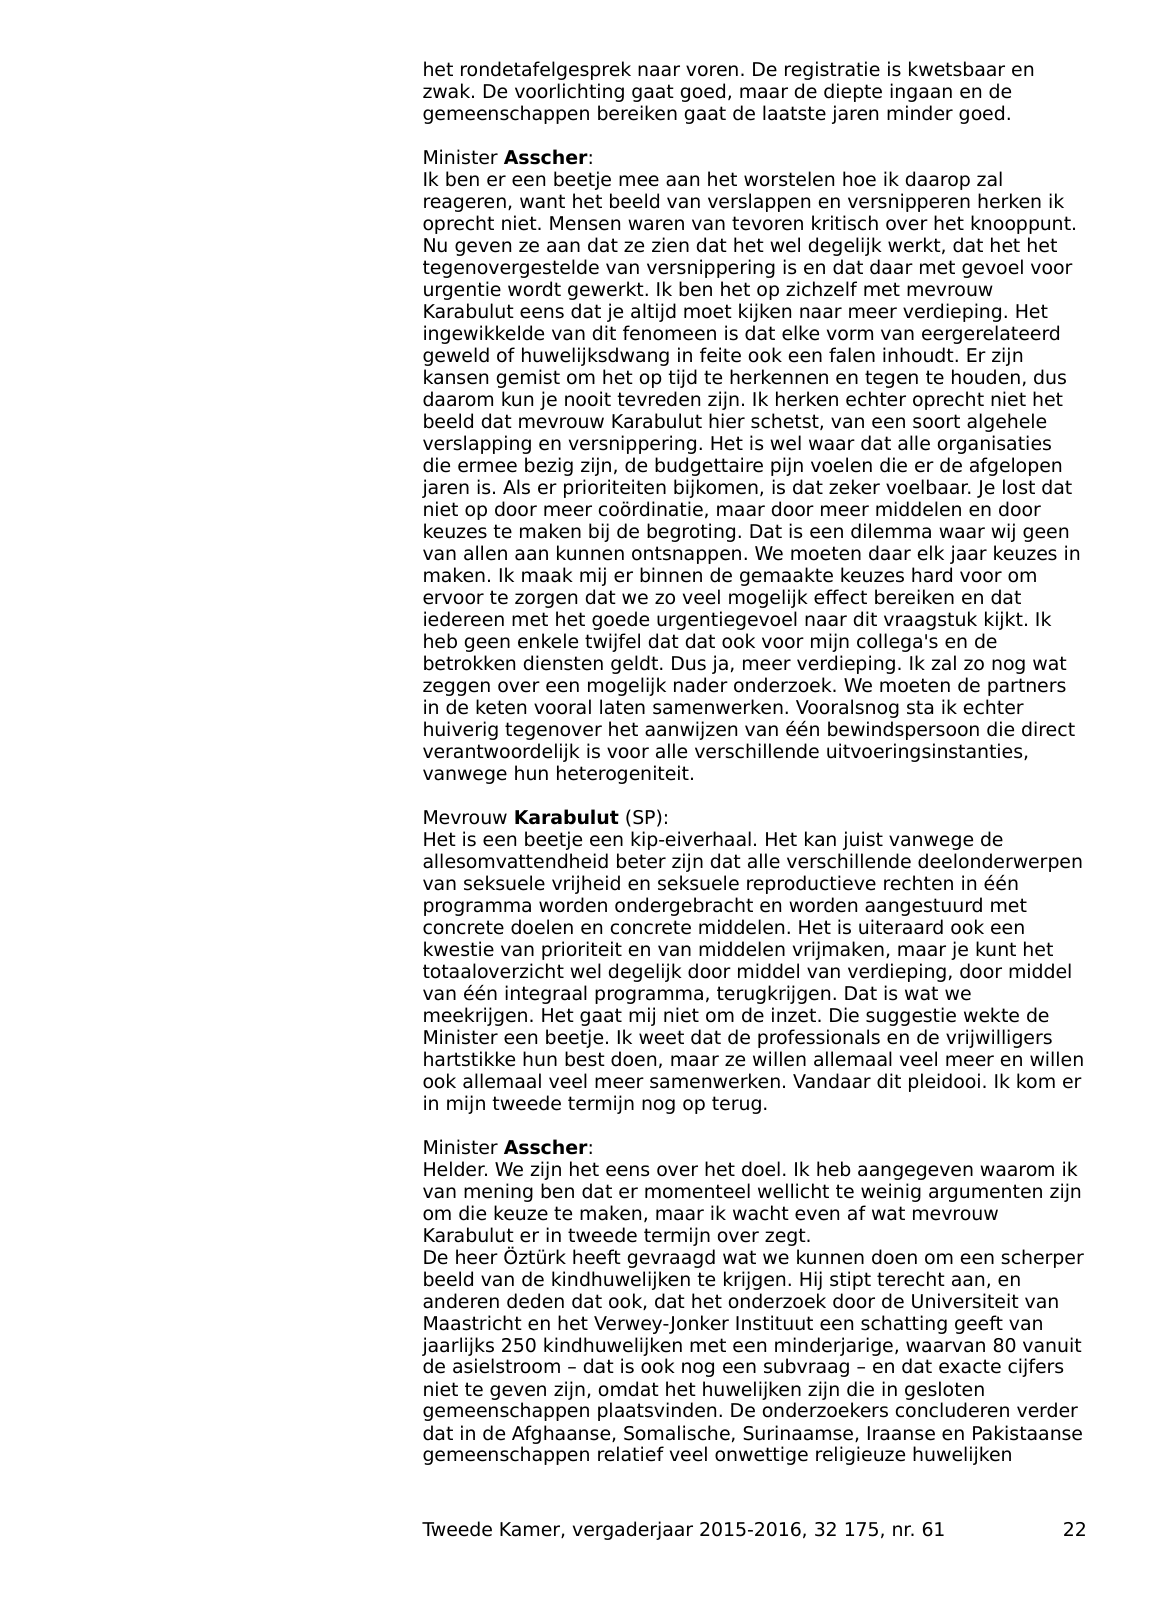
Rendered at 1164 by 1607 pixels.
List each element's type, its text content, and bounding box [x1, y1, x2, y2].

text het rondetafelgesprek naar voren. De registratie is kwetsbaar en zwak. De voorlichting gaat goed, maar de diepte ingaan en de gemeenschappen bereiken gaat de laatste jaren minder goed. [422, 59, 1087, 125]
text Helder. We zijn het eens over het doel. Ik heb aangegeven waarom ik van mening ben dat er momenteel wellicht te weinig argumenten zijn om die keuze te maken, maar ik wacht even af wat mevrouw Karabulut er in tweede termijn over zegt. [422, 1159, 1087, 1247]
text Minister Asscher: [422, 147, 1087, 169]
text Minister Asscher: [422, 1137, 1087, 1159]
text Mevrouw Karabulut (SP): [422, 807, 1087, 829]
text De heer Öztürk heeft gevraagd wat we kunnen doen om een scherper beeld van de kindhuwelijken te krijgen. Hij stipt terecht aan, en anderen deden dat ook, dat het onderzoek door de Universiteit van Maastricht en het Verwey-Jonker Instituut een schatting geeft van jaarlijks 250 kindhuwelijken met een minderjarige, waarvan 80 vanuit de asielstroom – dat is ook nog een subvraag – en dat exacte cijfers niet te geven zijn, omdat het huwelijken zijn die in gesloten gemeenschappen plaatsvinden. De onderzoekers concluderen verder dat in de Afghaanse, Somalische, Surinaamse, Iraanse en Pakistaanse gemeenschappen relatief veel onwettige religieuze huwelijken [422, 1247, 1087, 1466]
text Het is een beetje een kip-eiverhaal. Het kan juist vanwege de allesomvattendheid beter zijn dat alle verschillende deelonderwerpen van seksuele vrijheid en seksuele reproductieve rechten in één programma worden ondergebracht en worden aangestuurd met concrete doelen en concrete middelen. Het is uiteraard ook een kwestie van prioriteit en van middelen vrijmaken, maar je kunt het totaaloverzicht wel degelijk door middel van verdieping, door middel van één integraal programma, terugkrijgen. Dat is wat we meekrijgen. Het gaat mij niet om de inzet. Die suggestie wekte de Minister een beetje. Ik weet dat de professionals en de vrijwilligers hartstikke hun best doen, maar ze willen allemaal veel meer en willen ook allemaal veel meer samenwerken. Vandaar dit pleidooi. Ik kom er in mijn tweede termijn nog op terug. [422, 829, 1087, 1114]
text Ik ben er een beetje mee aan het worstelen hoe ik daarop zal reageren, want het beeld van verslappen en versnipperen herken ik oprecht niet. Mensen waren van tevoren kritisch over het knooppunt. Nu geven ze aan dat ze zien dat het wel degelijk werkt, dat het het tegenovergestelde van versnippering is en dat daar met gevoel voor urgentie wordt gewerkt. Ik ben het op zichzelf met mevrouw Karabulut eens dat je altijd moet kijken naar meer verdieping. Het ingewikkelde van dit fenomeen is dat elke vorm van eergerelateerd geweld of huwelijksdwang in feite ook een falen inhoudt. Er zijn kansen gemist om het op tijd te herkennen en tegen te houden, dus daarom kun je nooit tevreden zijn. Ik herken echter oprecht niet het beeld dat mevrouw Karabulut hier schetst, van een soort algehele verslapping en versnippering. Het is wel waar dat alle organisaties die ermee bezig zijn, de budgettaire pijn voelen die er de afgelopen jaren is. Als er prioriteiten bijkomen, is dat zeker voelbaar. Je lost dat niet op door meer coördinatie, maar door meer middelen en door keuzes te maken bij de begroting. Dat is een dilemma waar wij geen van allen aan kunnen ontsnappen. We moeten daar elk jaar keuzes in maken. Ik maak mij er binnen de gemaakte keuzes hard voor om ervoor te zorgen dat we zo veel mogelijk effect bereiken en dat iedereen met het goede urgentiegevoel naar dit vraagstuk kijkt. Ik heb geen enkele twijfel dat dat ook voor mijn collega's en de betrokken diensten geldt. Dus ja, meer verdieping. Ik zal zo nog wat zeggen over een mogelijk nader onderzoek. We moeten de partners in de keten vooral laten samenwerken. Vooralsnog sta ik echter huiverig tegenover het aanwijzen van één bewindspersoon die direct verantwoordelijk is voor alle verschillende uitvoeringsinstanties, vanwege hun heterogeniteit. [422, 169, 1087, 784]
